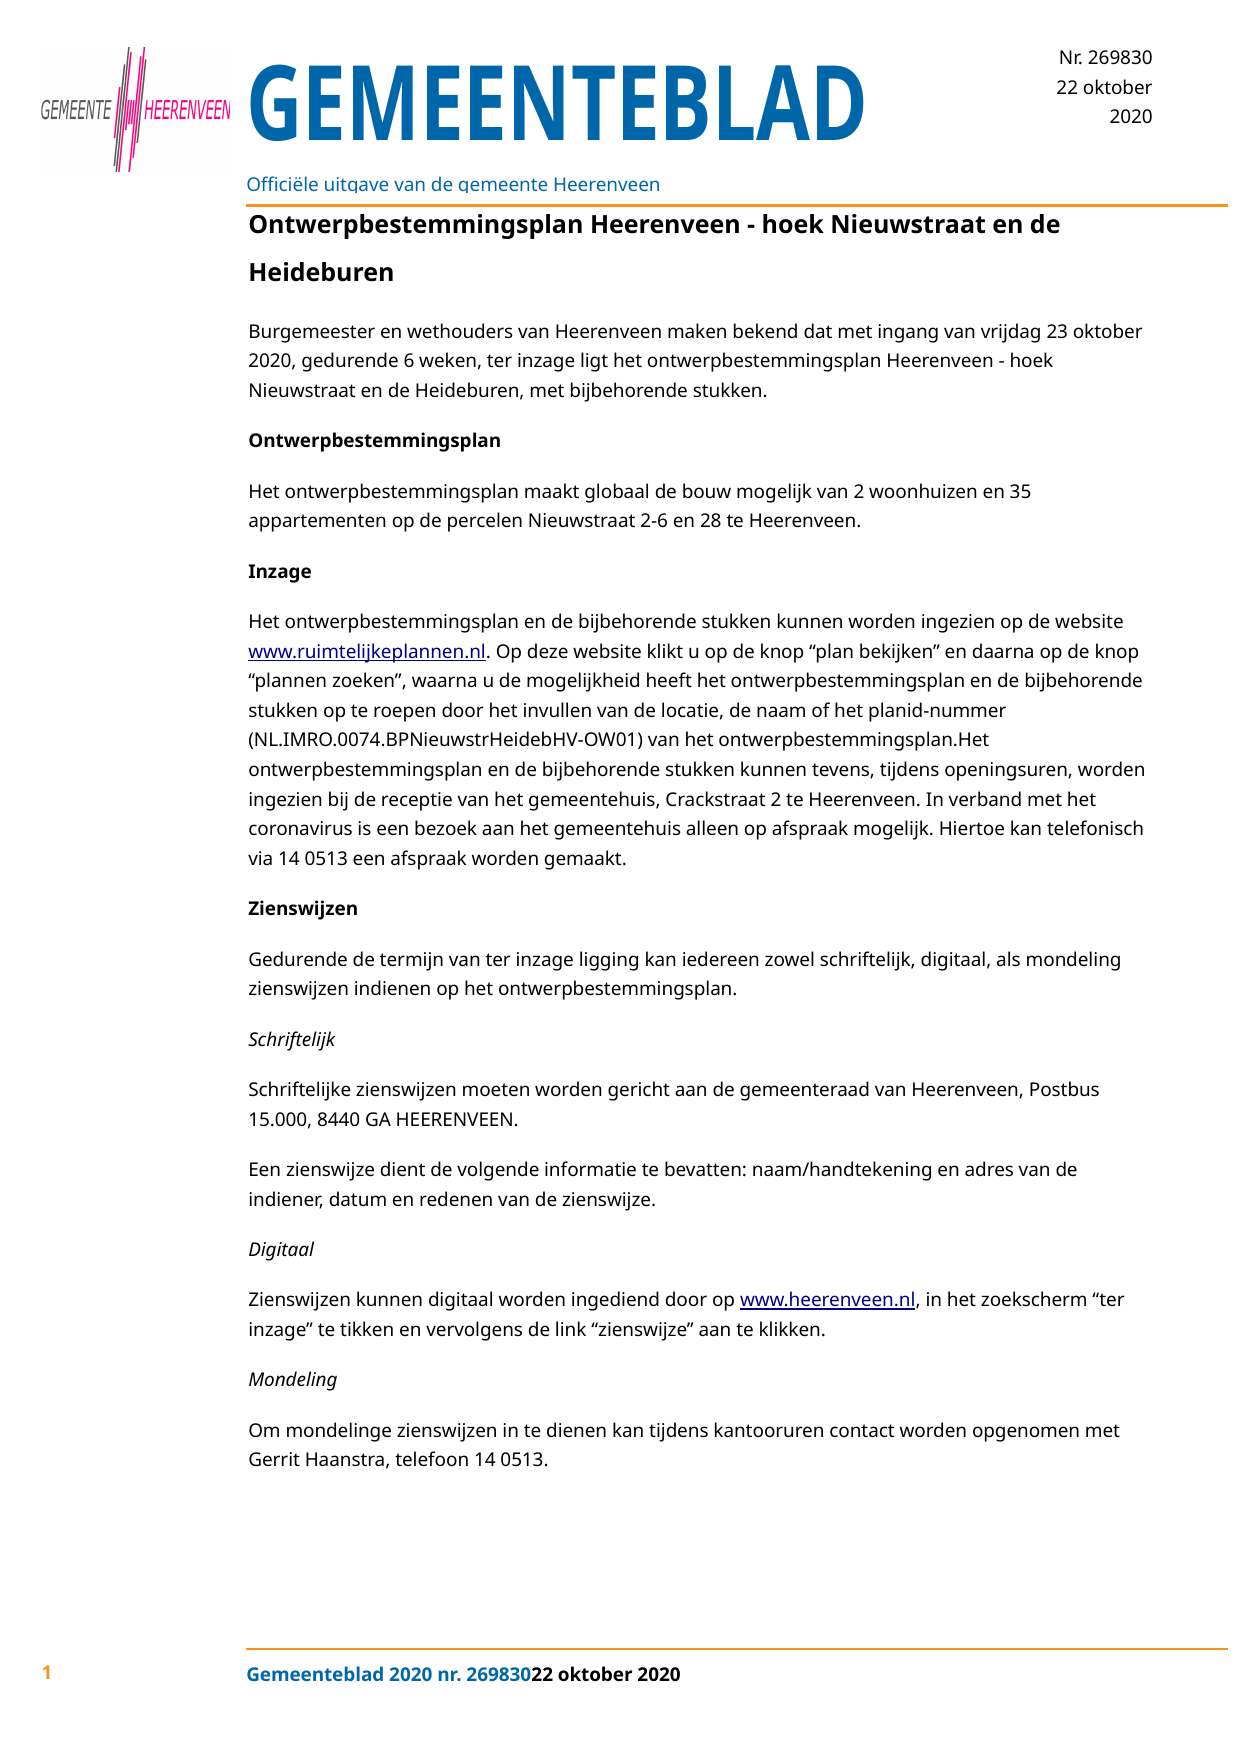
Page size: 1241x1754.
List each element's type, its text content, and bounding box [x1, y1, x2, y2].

text Zienswijzen [248, 895, 1152, 921]
text Ontwerpbestemmingsplan Heerenveen ‐ hoek Nieuwstraat en de Heideburen [248, 207, 1152, 288]
text Inzage [248, 558, 1152, 584]
text Gedurende de termijn van ter inzage ligging kan iedereen zowel schriftelijk, digitaal, als mondeling zienswijzen indienen op het ontwerpbestemmingsplan. [248, 946, 1152, 1001]
text Het ontwerpbestemmingsplan maakt globaal de bouw mogelijk van 2 woonhuizen en 35 appartementen op de percelen Nieuwstraat 2-6 en 28 te Heerenveen. [248, 478, 1152, 533]
text Schriftelijk [248, 1026, 1152, 1052]
text Ontwerpbestemmingsplan [248, 427, 1152, 453]
text Een zienswijze dient de volgende informatie te bevatten: naam/handtekening en adres van de indiener, datum en redenen van de zienswijze. [248, 1156, 1152, 1212]
text Om mondelinge zienswijzen in te dienen kan tijdens kantooruren contact worden opgenomen met Gerrit Haanstra, telefoon 14 0513. [248, 1417, 1152, 1472]
text Burgemeester en wethouders van Heerenveen maken bekend dat met ingang van vrijdag 23 oktober 2020, gedurende 6 weken, ter inzage ligt het ontwerpbestemmingsplan Heerenveen ‐ hoek Nieuwstraat en de Heideburen, met bijbehorende stukken. [248, 318, 1152, 403]
text Digitaal [248, 1236, 1152, 1262]
text Zienswijzen kunnen digitaal worden ingediend door op www.heerenveen.nl, in het zoekscherm “ter inzage” te tikken en vervolgens de link “zienswijze” aan te klikken. [248, 1287, 1152, 1342]
text Schriftelijke zienswijzen moeten worden gericht aan de gemeenteraad van Heerenveen, Postbus 15.000, 8440 GA HEERENVEEN. [248, 1076, 1152, 1132]
text Het ontwerpbestemmingsplan en de bijbehorende stukken kunnen worden ingezien op de website www.ruimtelijkeplannen.nl. Op deze website klikt u op de knop “plan bekijken” en daarna op de knop “plannen zoeken”, waarna u de mogelijkheid heeft het ontwerpbestemmingsplan en de bijbehorende stukken op te roepen door het invullen van de locatie, de naam of het planid-nummer (NL.IMRO.0074.BPNieuwstrHeidebHV-OW01) van het ontwerpbestemmingsplan.Het ontwerpbestemmingsplan en de bijbehorende stukken kunnen tevens, tijdens openingsuren, worden ingezien bij de receptie van het gemeentehuis, Crackstraat 2 te Heerenveen. In verband met het coronavirus is een bezoek aan het gemeentehuis alleen op afspraak mogelijk. Hiertoe kan telefonisch via 14 0513 een afspraak worden gemaakt. [248, 608, 1152, 871]
picture [41, 47, 231, 172]
text Mondeling [248, 1367, 1152, 1392]
